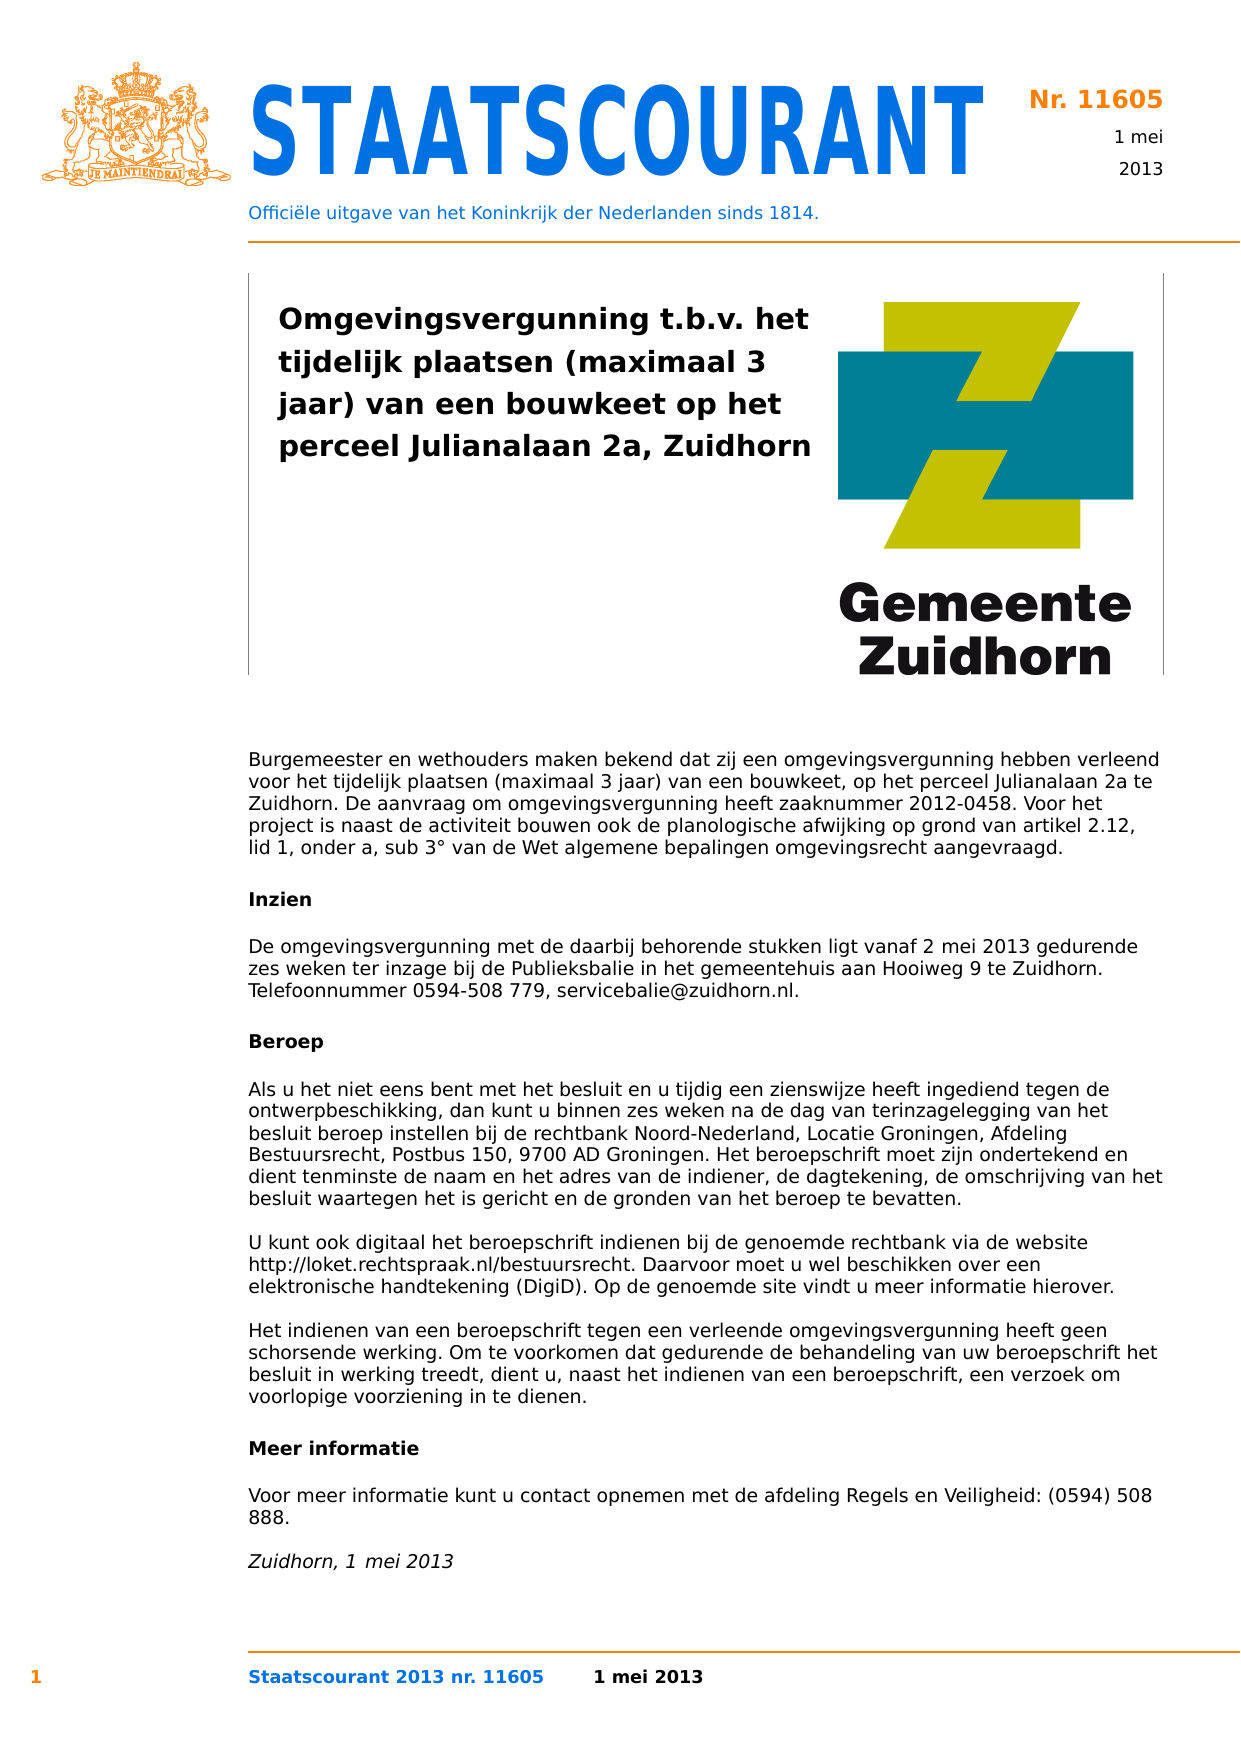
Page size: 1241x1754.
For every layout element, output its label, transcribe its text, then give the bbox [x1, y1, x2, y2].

table_cell Officiële uitgave van het Koninkrijk der Nederlanden sinds 1814. [248, 203, 1240, 241]
table_header Nr. 11605 [998, 62, 1240, 121]
text Burgemeester en wethouders maken bekend dat zij een omgevingsvergunning hebben verleend voor het tijdelijk plaatsen (maximaal 3 jaar) van een bouwkeet, op het perceel Julianalaan 2a te Zuidhorn. De aanvraag om omgevingsvergunning heeft zaaknummer 2012-0458. Voor het project is naast de activiteit bouwen ook de planologische afwijking op grond van artikel 2.12, lid 1, onder a, sub 3° van de Wet algemene bepalingen omgevingsrecht aangevraagd. [248, 749, 1163, 858]
text U kunt ook digitaal het beroepschrift indienen bij de genoemde rechtbank via de website http://loket.rechtspraak.nl/bestuursrecht. Daarvoor moet u wel beschikken over een elektronische handtekening (DigiD). Op de genoemde site vindt u meer informatie hierover. [248, 1232, 1163, 1298]
text Voor meer informatie kunt u contact opnemen met de afdeling Regels en Veiligheid: (0594) 508 888. [248, 1485, 1163, 1529]
subtitle Omgevingsvergunning t.b.v. het tijdelijk plaatsen (maximaal 3 jaar) van een bouwkeet op het perceel Julianalaan 2a, Zuidhorn [249, 273, 1163, 675]
table_cell 1 mei [998, 121, 1240, 153]
text Het indienen van een beroepschrift tegen een verleende omgevingsvergunning heeft geen schorsende werking. Om te voorkomen dat gedurende de behandeling van uw beroepschrift het besluit in werking treedt, dient u, naast het indienen van een beroepschrift, een verzoek om voorlopige voorziening in te dienen. [248, 1320, 1163, 1408]
subtitle Beroep [248, 1031, 1163, 1053]
table_header [25, 62, 248, 241]
text Zuidhorn, 1 mei 2013 [248, 1551, 1163, 1573]
subtitle Inzien [248, 888, 1163, 911]
picture [41, 62, 231, 186]
table_header STAATSCOURANT [248, 62, 998, 203]
subtitle Meer informatie [248, 1438, 1163, 1460]
table_cell 2013 [998, 153, 1240, 203]
picture [838, 302, 1134, 675]
text Als u het niet eens bent met het besluit en u tijdig een zienswijze heeft ingediend tegen de ontwerpbeschikking, dan kunt u binnen zes weken na de dag van terinzagelegging van het besluit beroep instellen bij de rechtbank Noord-Nederland, Locatie Groningen, Afdeling Bestuursrecht, Postbus 150, 9700 AD Groningen. Het beroepschrift moet zijn ondertekend en dient tenminste de naam en het adres van de indiener, de dagtekening, de omschrijving van het besluit waartegen het is gericht en de gronden van het beroep te bevatten. [248, 1078, 1163, 1210]
text De omgevingsvergunning met de daarbij behorende stukken ligt vanaf 2 mei 2013 gedurende zes weken ter inzage bij de Publieksbalie in het gemeentehuis aan Hooiweg 9 te Zuidhorn. Telefoonnummer 0594-508 779, servicebalie@zuidhorn.nl. [248, 936, 1163, 1001]
